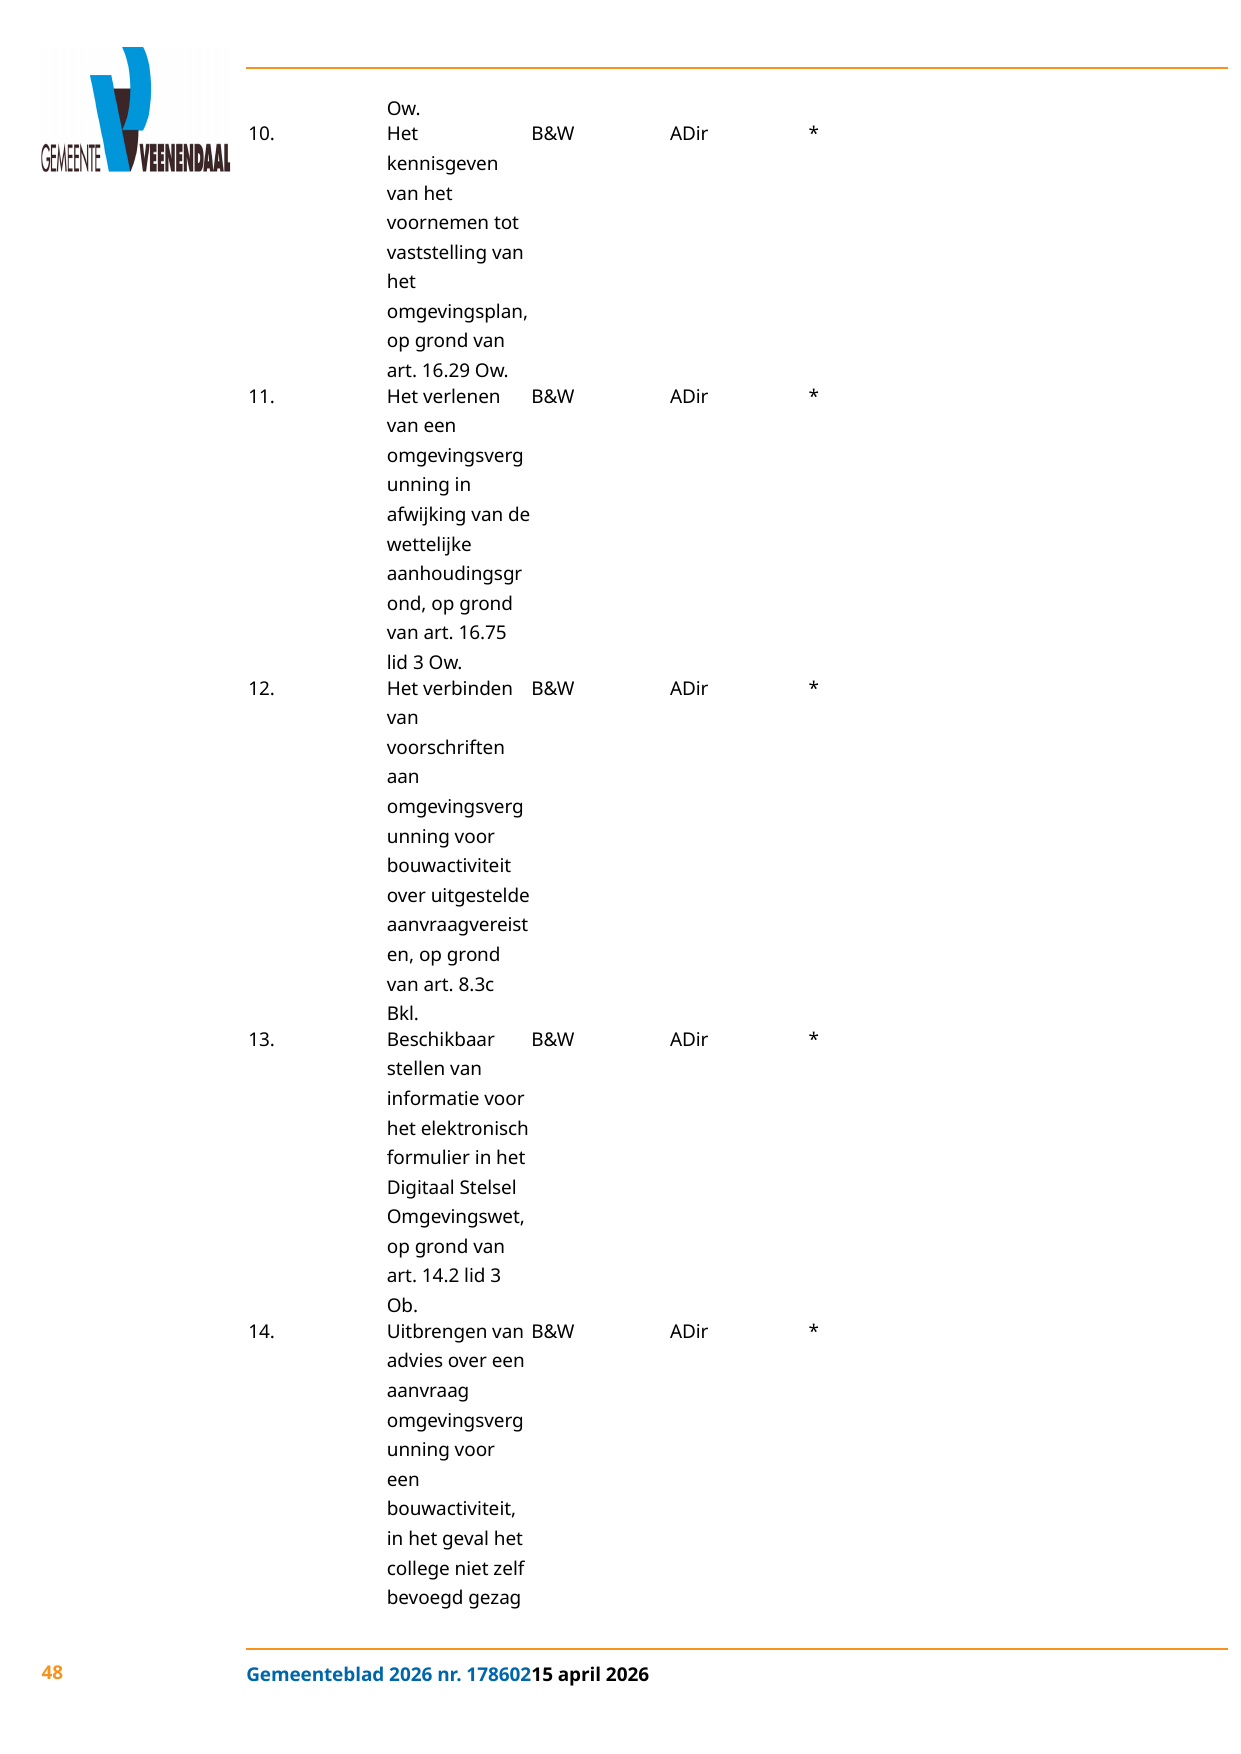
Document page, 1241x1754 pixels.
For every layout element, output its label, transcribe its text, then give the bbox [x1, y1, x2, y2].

table_cell Uitbrengen van advies over een aanvraag omgevingsvergunning voor een bouwactiviteit, in het geval het college niet zelf bevoegd gezag [387, 1318, 531, 1610]
table_cell [947, 121, 1152, 383]
table_cell ADir [670, 675, 808, 1026]
table_cell 12. [248, 675, 387, 1026]
table_cell ADir [670, 1318, 808, 1610]
table_cell B&W [531, 1026, 670, 1318]
table_cell [947, 1318, 1152, 1610]
table_cell B&W [531, 675, 670, 1026]
table_cell [947, 675, 1152, 1026]
table_cell B&W [531, 383, 670, 675]
table_cell ADir [670, 1026, 808, 1318]
table_cell * [808, 1318, 947, 1610]
table_cell 11. [248, 383, 387, 675]
table_cell B&W [531, 121, 670, 383]
table_cell Het verbinden van voorschriften aan omgevingsvergunning voor bouwactiviteit over uitgestelde aanvraagvereisten, op grond van art. 8.3c Bkl. [387, 675, 531, 1026]
table_cell * [808, 121, 947, 383]
table_cell * [808, 383, 947, 675]
table_cell Het verlenen van een omgevingsvergunning in afwijking van de wettelijke aanhoudingsgrond, op grond van art. 16.75 lid 3 Ow. [387, 383, 531, 675]
table_cell Ow. [387, 95, 531, 121]
table_cell ADir [670, 121, 808, 383]
table_cell [531, 95, 670, 121]
table_cell [947, 383, 1152, 675]
table_cell [670, 95, 808, 121]
table_cell 10. [248, 121, 387, 383]
table_cell Het kennisgeven van het voornemen tot vaststelling van het omgevingsplan, op grond van art. 16.29 Ow. [387, 121, 531, 383]
table_cell B&W [531, 1318, 670, 1610]
table_cell 13. [248, 1026, 387, 1318]
table_cell [248, 95, 387, 121]
table_cell * [808, 675, 947, 1026]
table_cell [947, 1026, 1152, 1318]
table_cell [808, 95, 947, 121]
picture [123, 47, 231, 172]
table_cell ADir [670, 383, 808, 675]
table_cell [947, 95, 1152, 121]
table_cell Beschikbaar stellen van informatie voor het elektronisch formulier in het Digitaal Stelsel Omgevingswet, op grond van art. 14.2 lid 3 Ob. [387, 1026, 531, 1318]
table_cell 14. [248, 1318, 387, 1610]
table_cell * [808, 1026, 947, 1318]
picture [41, 47, 130, 172]
